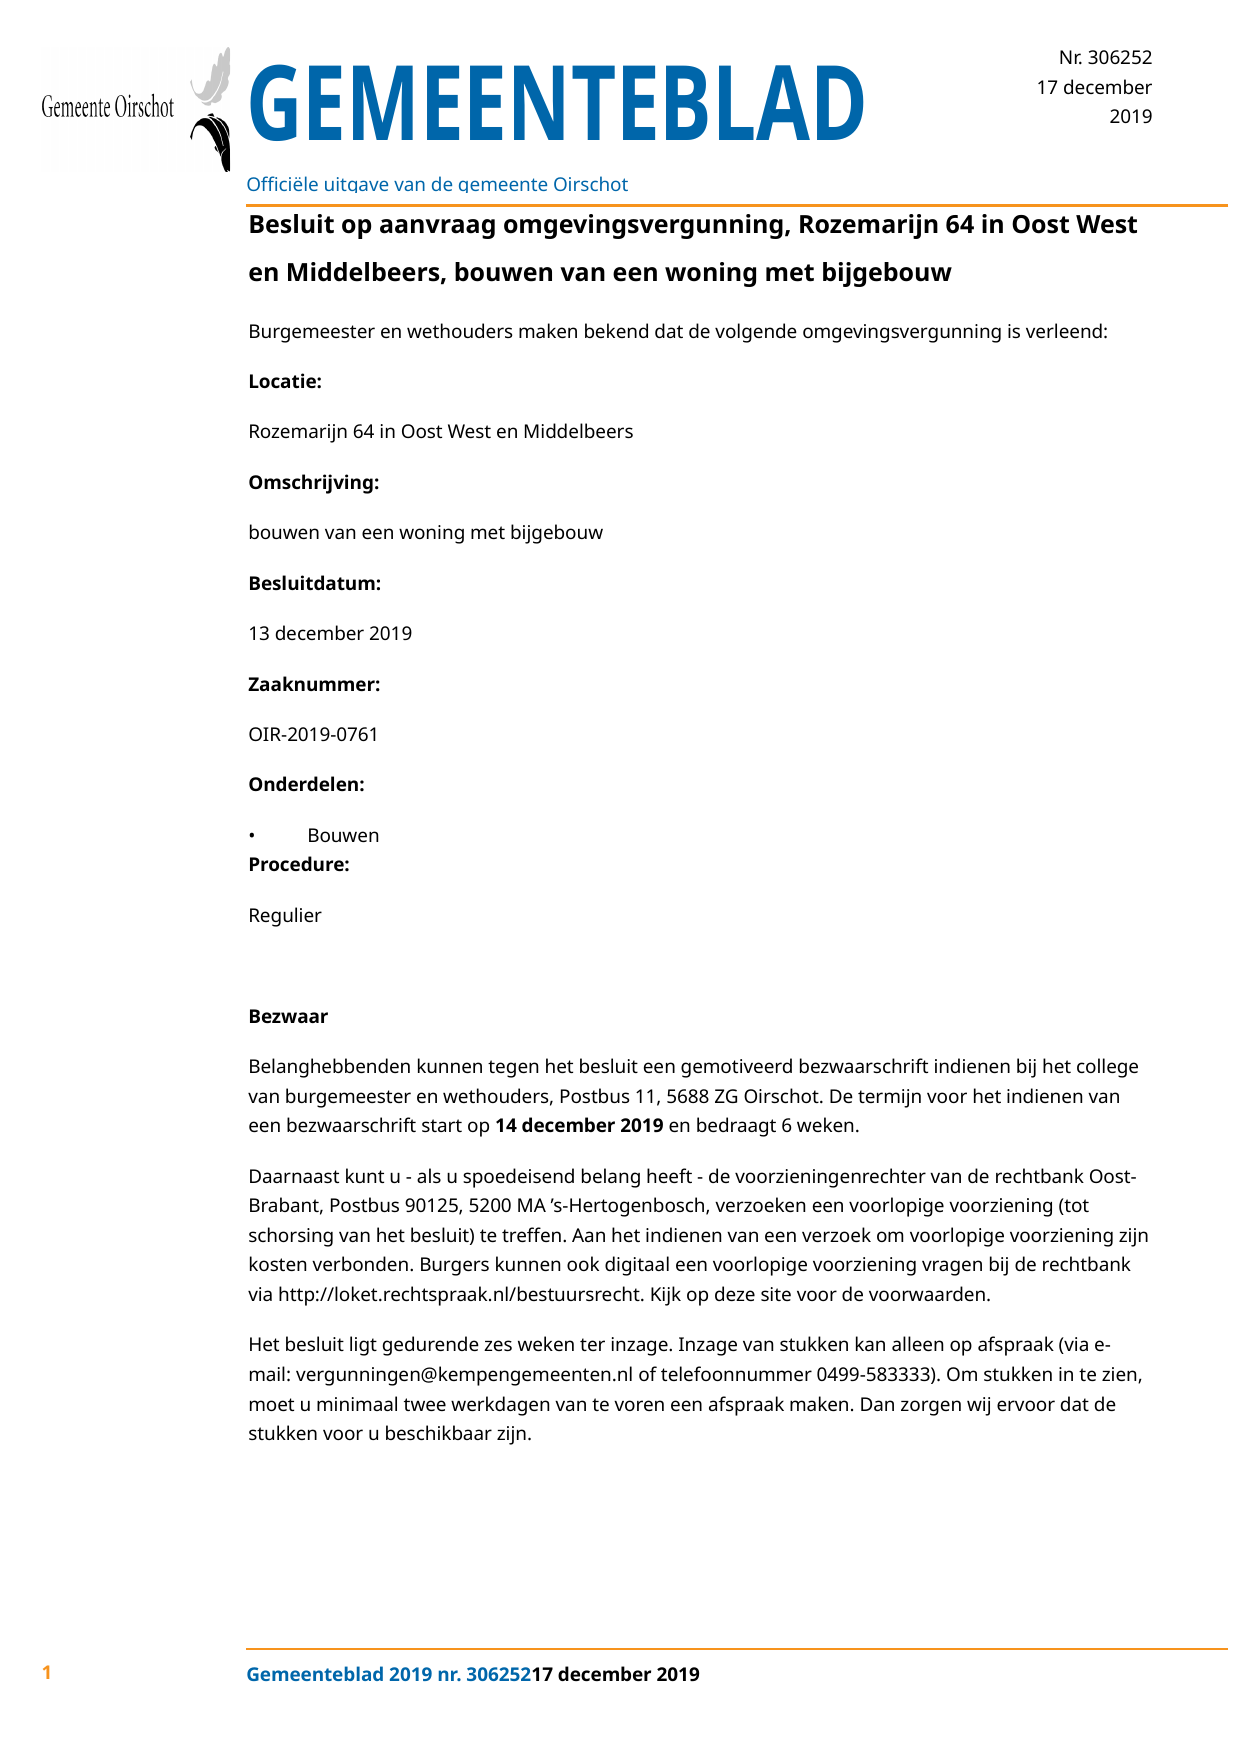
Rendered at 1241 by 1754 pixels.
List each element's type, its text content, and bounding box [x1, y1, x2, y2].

text bouwen van een woning met bijgebouw [248, 519, 1152, 545]
text Omschrijving: [248, 469, 1152, 495]
text Besluitdatum: [248, 570, 1152, 596]
text Zaaknummer: [248, 671, 1152, 697]
text OIR-2019-0761 [248, 721, 1152, 747]
text Het besluit ligt gedurende zes weken ter inzage. Inzage van stukken kan alleen op afspraak (via e-mail: vergunningen@kempengemeenten.nl of telefoonnummer 0499-583333). Om stukken in te zien, moet u minimaal twee werkdagen van te voren een afspraak maken. Dan zorgen wij ervoor dat de stukken voor u beschikbaar zijn. [248, 1332, 1152, 1446]
text Belanghebbenden kunnen tegen het besluit een gemotiveerd bezwaarschrift indienen bij het college van burgemeester en wethouders, Postbus 11, 5688 ZG Oirschot. De termijn voor het indienen van een bezwaarschrift start op 14 december 2019 en bedraagt 6 weken. [248, 1053, 1152, 1138]
text Rozemarijn 64 in Oost West en Middelbeers [248, 419, 1152, 444]
text 13 december 2019 [248, 620, 1152, 646]
text Bezwaar [248, 1003, 1152, 1029]
text Daarnaast kunt u - als u spoedeisend belang heeft - de voorzieningenrechter van de rechtbank Oost-Brabant, Postbus 90125, 5200 MA ’s-Hertogenbosch, verzoeken een voorlopige voorziening (tot schorsing van het besluit) te treffen. Aan het indienen van een verzoek om voorlopige voorziening zijn kosten verbonden. Burgers kunnen ook digitaal een voorlopige voorziening vragen bij de rechtbank via http://loket.rechtspraak.nl/bestuursrecht. Kijk op deze site voor de voorwaarden. [248, 1163, 1152, 1307]
list Bouwen [248, 822, 1152, 848]
picture [41, 47, 231, 172]
text Burgemeester en wethouders maken bekend dat de volgende omgevingsvergunning is verleend: [248, 318, 1152, 344]
text Besluit op aanvraag omgevingsvergunning, Rozemarijn 64 in Oost West en Middelbeers, bouwen van een woning met bijgebouw [248, 207, 1152, 288]
text Regulier [248, 902, 1152, 928]
text Procedure: [248, 852, 1152, 877]
text Locatie: [248, 368, 1152, 394]
text Onderdelen: [248, 772, 1152, 797]
